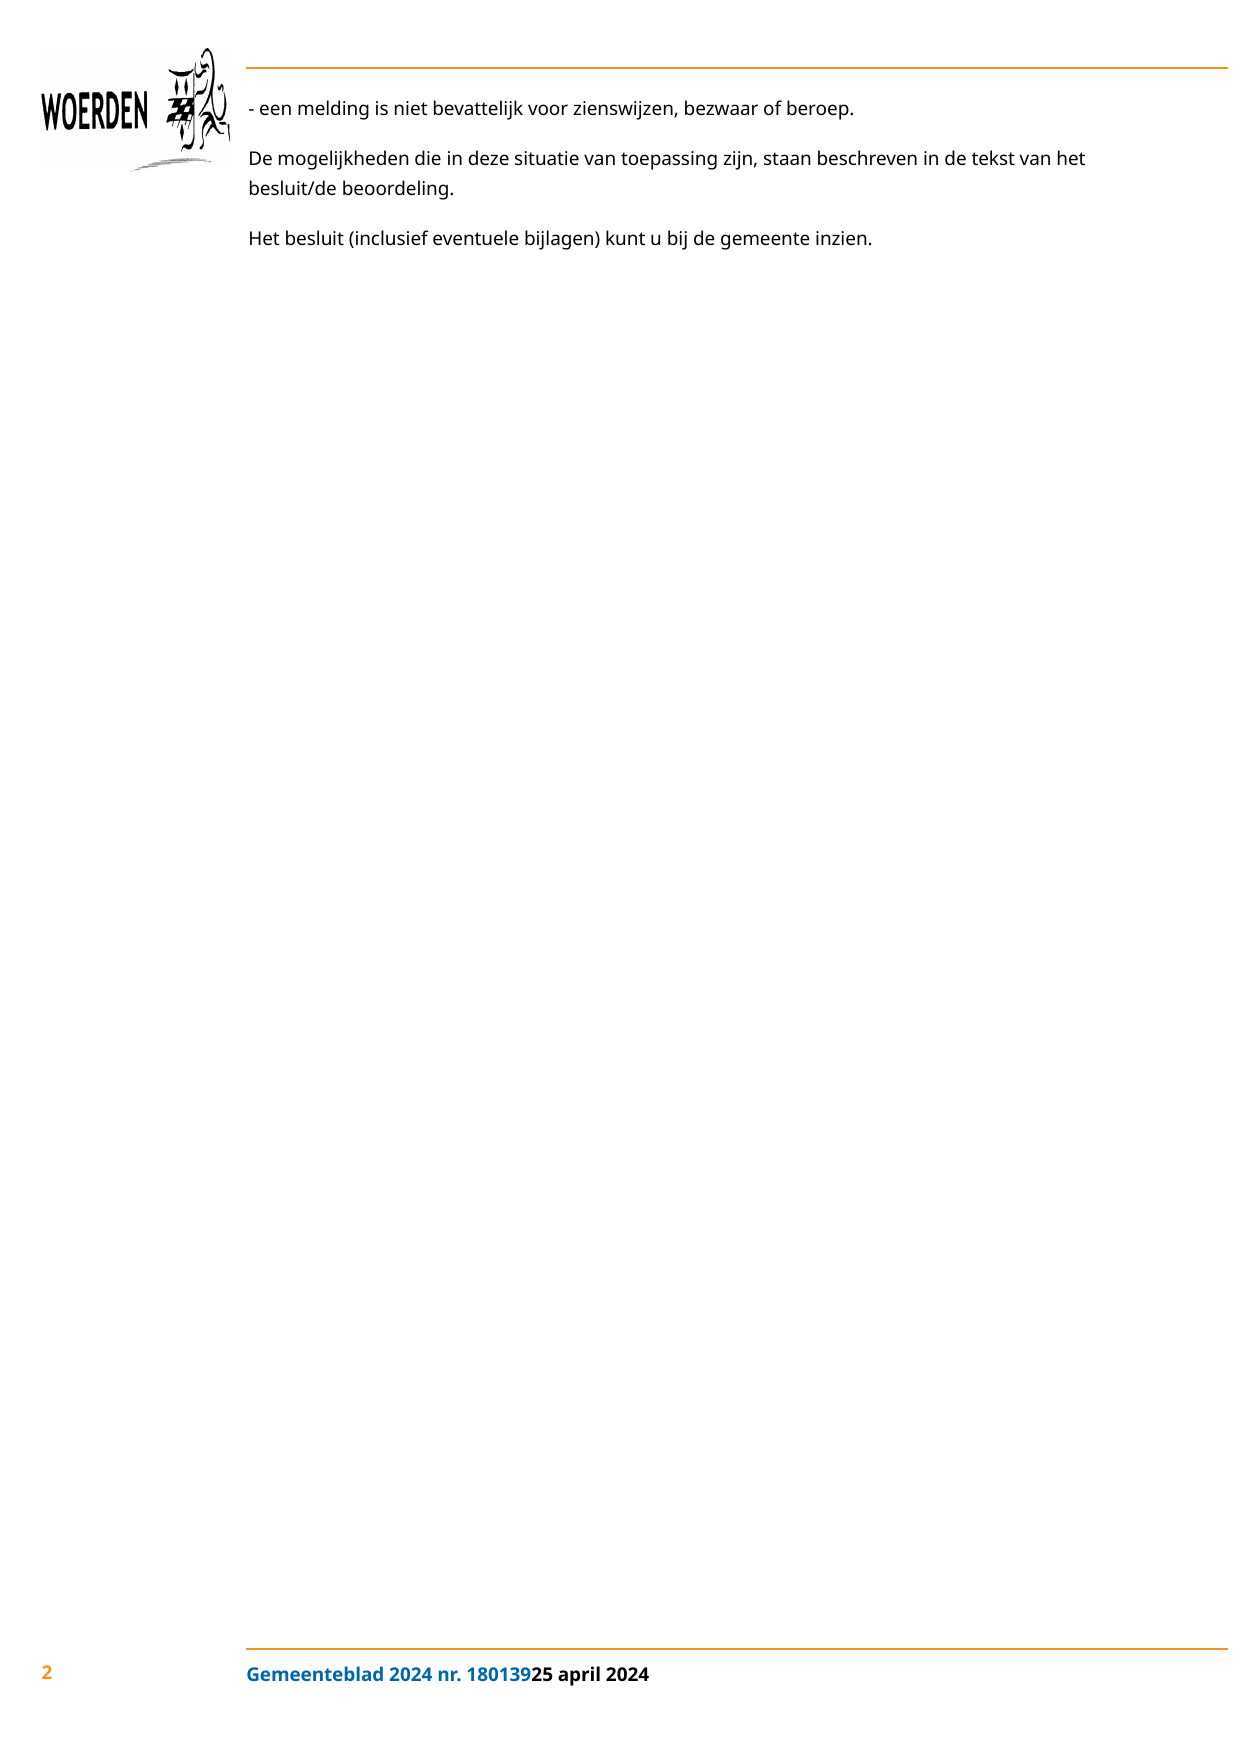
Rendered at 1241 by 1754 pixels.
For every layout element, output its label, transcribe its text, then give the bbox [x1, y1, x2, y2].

text - een melding is niet bevattelijk voor zienswijzen, bezwaar of beroep. [248, 95, 1152, 121]
text De mogelijkheden die in deze situatie van toepassing zijn, staan beschreven in de tekst van het besluit/de beoordeling. [248, 145, 1152, 201]
text Het besluit (inclusief eventuele bijlagen) kunt u bij de gemeente inzien. [248, 225, 1152, 251]
picture [41, 47, 231, 172]
